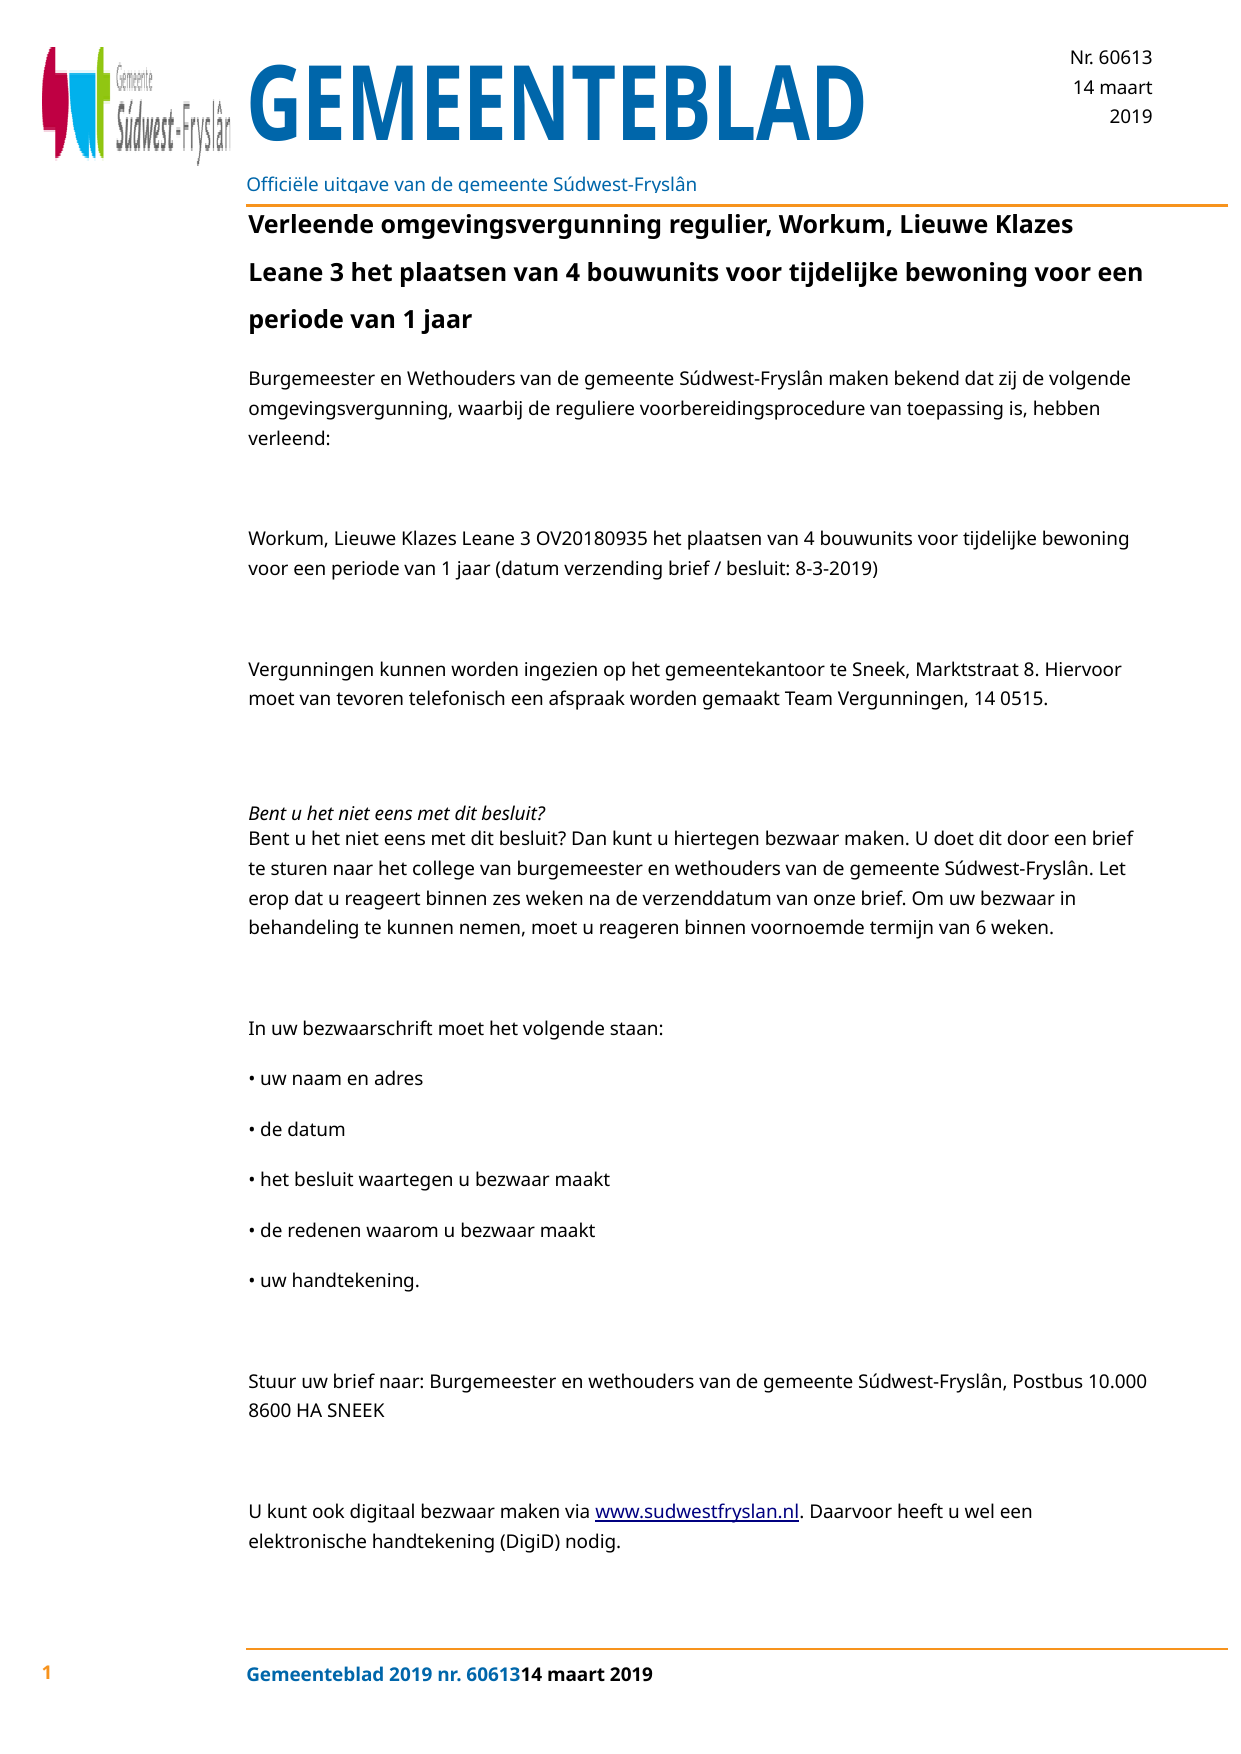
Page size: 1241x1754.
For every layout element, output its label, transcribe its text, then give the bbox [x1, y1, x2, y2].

text Bent u het niet eens met dit besluit? Dan kunt u hiertegen bezwaar maken. U doet dit door een brief te sturen naar het college van burgemeester en wethouders van de gemeente Súdwest-Fryslân. Let erop dat u reageert binnen zes weken na de verzenddatum van onze brief. Om uw bezwaar in behandeling te kunnen nemen, moet u reageren binnen voornoemde termijn van 6 weken. [248, 826, 1152, 940]
text Stuur uw brief naar: Burgemeester en wethouders van de gemeente Súdwest-Fryslân, Postbus 10.000 8600 HA SNEEK [248, 1368, 1152, 1423]
text • de datum [248, 1116, 1152, 1142]
text • het besluit waartegen u bezwaar maakt [248, 1166, 1152, 1192]
text Vergunningen kunnen worden ingezien op het gemeentekantoor te Sneek, Marktstraat 8. Hiervoor moet van tevoren telefonisch een afspraak worden gemaakt Team Vergunningen, 14 0515. [248, 656, 1152, 711]
text Bent u het niet eens met dit besluit? [248, 800, 1152, 826]
text Burgemeester en Wethouders van de gemeente Súdwest-Fryslân maken bekend dat zij de volgende omgevingsvergunning, waarbij de reguliere voorbereidingsprocedure van toepassing is, hebben verleend: [248, 366, 1152, 450]
text U kunt ook digitaal bezwaar maken via www.sudwestfryslan.nl. Daarvoor heeft u wel een elektronische handtekening (DigiD) nodig. [248, 1498, 1152, 1554]
text • uw handtekening. [248, 1267, 1152, 1293]
text Workum, Lieuwe Klazes Leane 3 OV20180935 het plaatsen van 4 bouwunits voor tijdelijke bewoning voor een periode van 1 jaar (datum verzending brief / besluit: 8-3-2019) [248, 526, 1152, 581]
text Verleende omgevingsvergunning regulier, Workum, Lieuwe Klazes Leane 3 het plaatsen van 4 bouwunits voor tijdelijke bewoning voor een periode van 1 jaar [248, 207, 1152, 336]
picture [41, 47, 231, 172]
text • de redenen waarom u bezwaar maakt [248, 1217, 1152, 1243]
text In uw bezwaarschrift moet het volgende staan: [248, 1015, 1152, 1041]
text • uw naam en adres [248, 1066, 1152, 1091]
